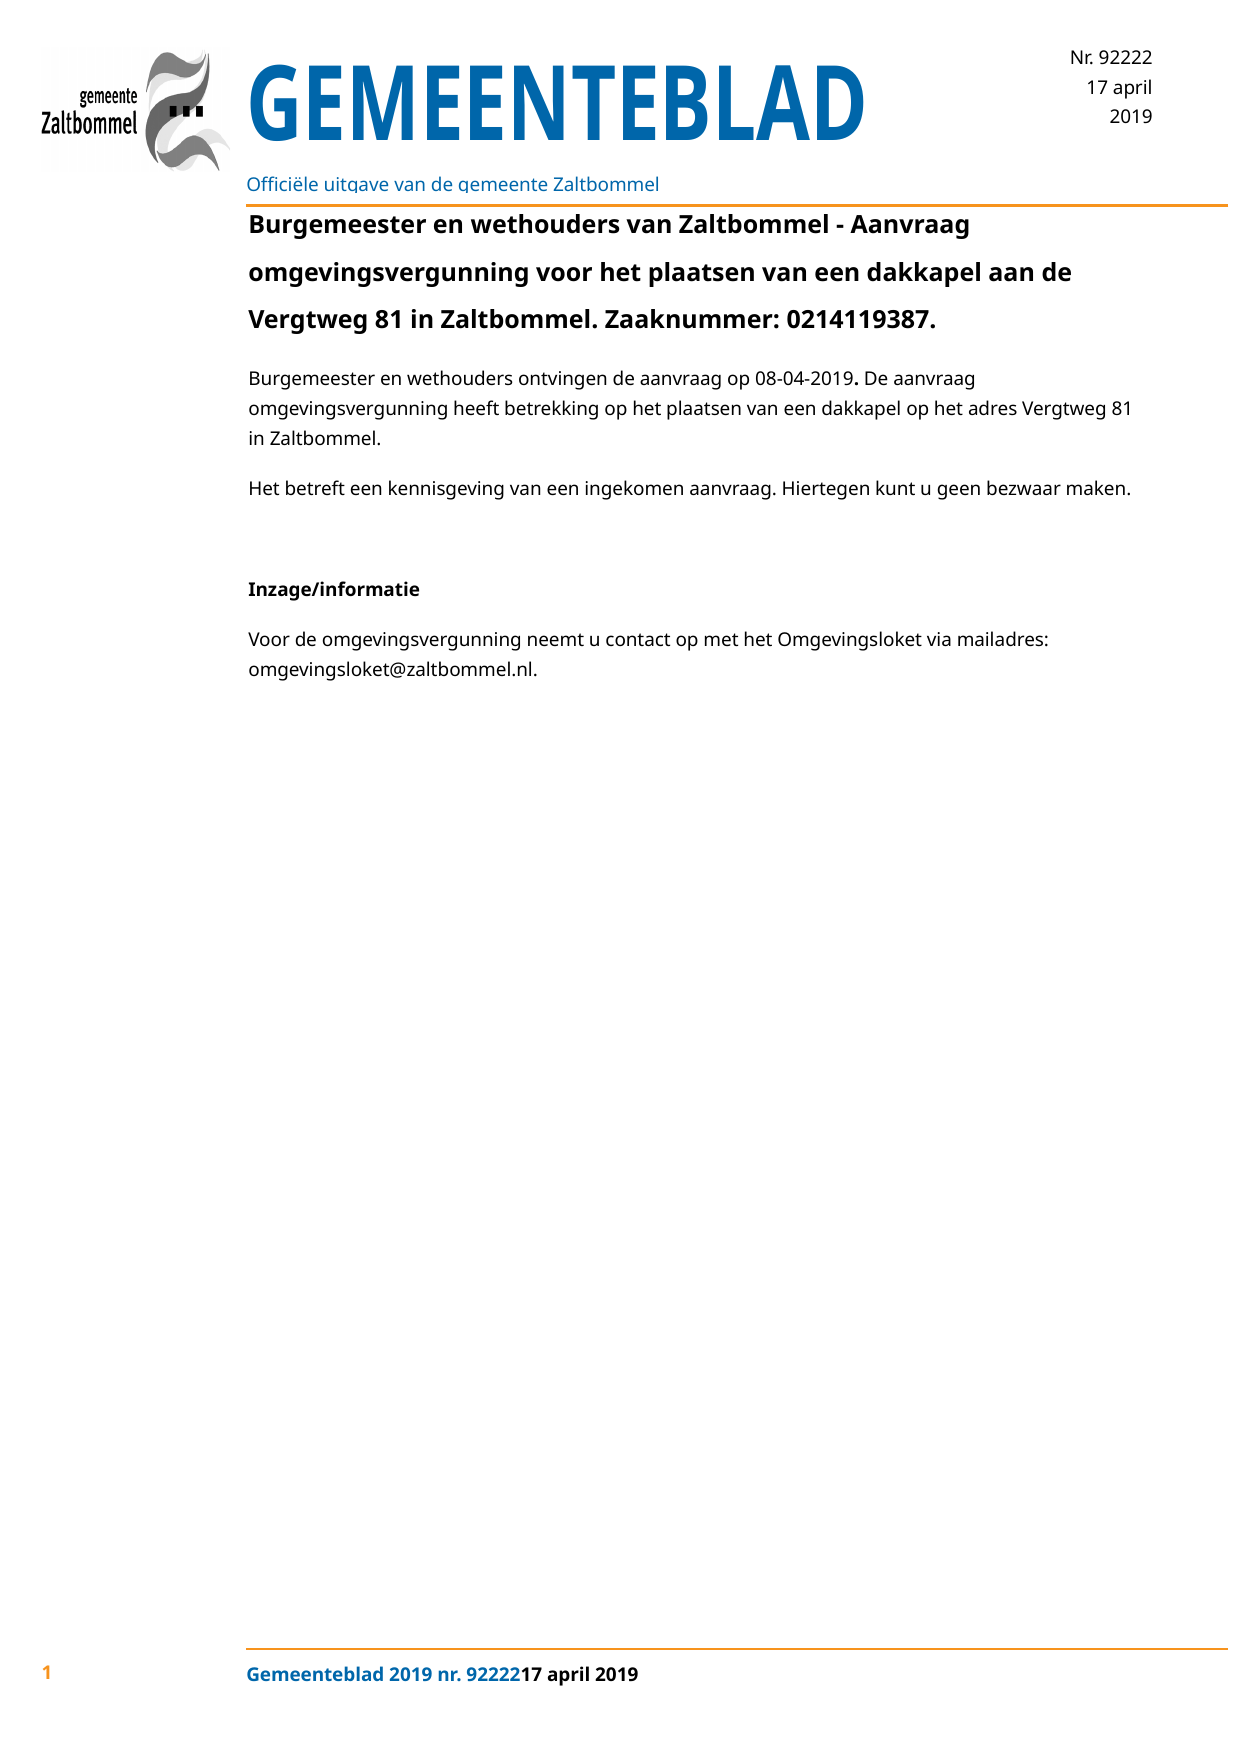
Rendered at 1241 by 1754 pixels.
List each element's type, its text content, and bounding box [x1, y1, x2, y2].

text Het betreft een kennisgeving van een ingekomen aanvraag. Hiertegen kunt u geen bezwaar maken. [248, 475, 1152, 501]
text Burgemeester en wethouders ontvingen de aanvraag op 08-04-2019. De aanvraag omgevingsvergunning heeft betrekking op het plaatsen van een dakkapel op het adres Vergtweg 81 in Zaltbommel. [248, 366, 1152, 450]
text Voor de omgevingsvergunning neemt u contact op met het Omgevingsloket via mailadres: omgevingsloket@zaltbommel.nl. [248, 626, 1152, 682]
picture [41, 47, 231, 172]
text Inzage/informatie [248, 576, 1152, 602]
text Burgemeester en wethouders van Zaltbommel - Aanvraag omgevingsvergunning voor het plaatsen van een dakkapel aan de Vergtweg 81 in Zaltbommel. Zaaknummer: 0214119387. [248, 207, 1152, 336]
